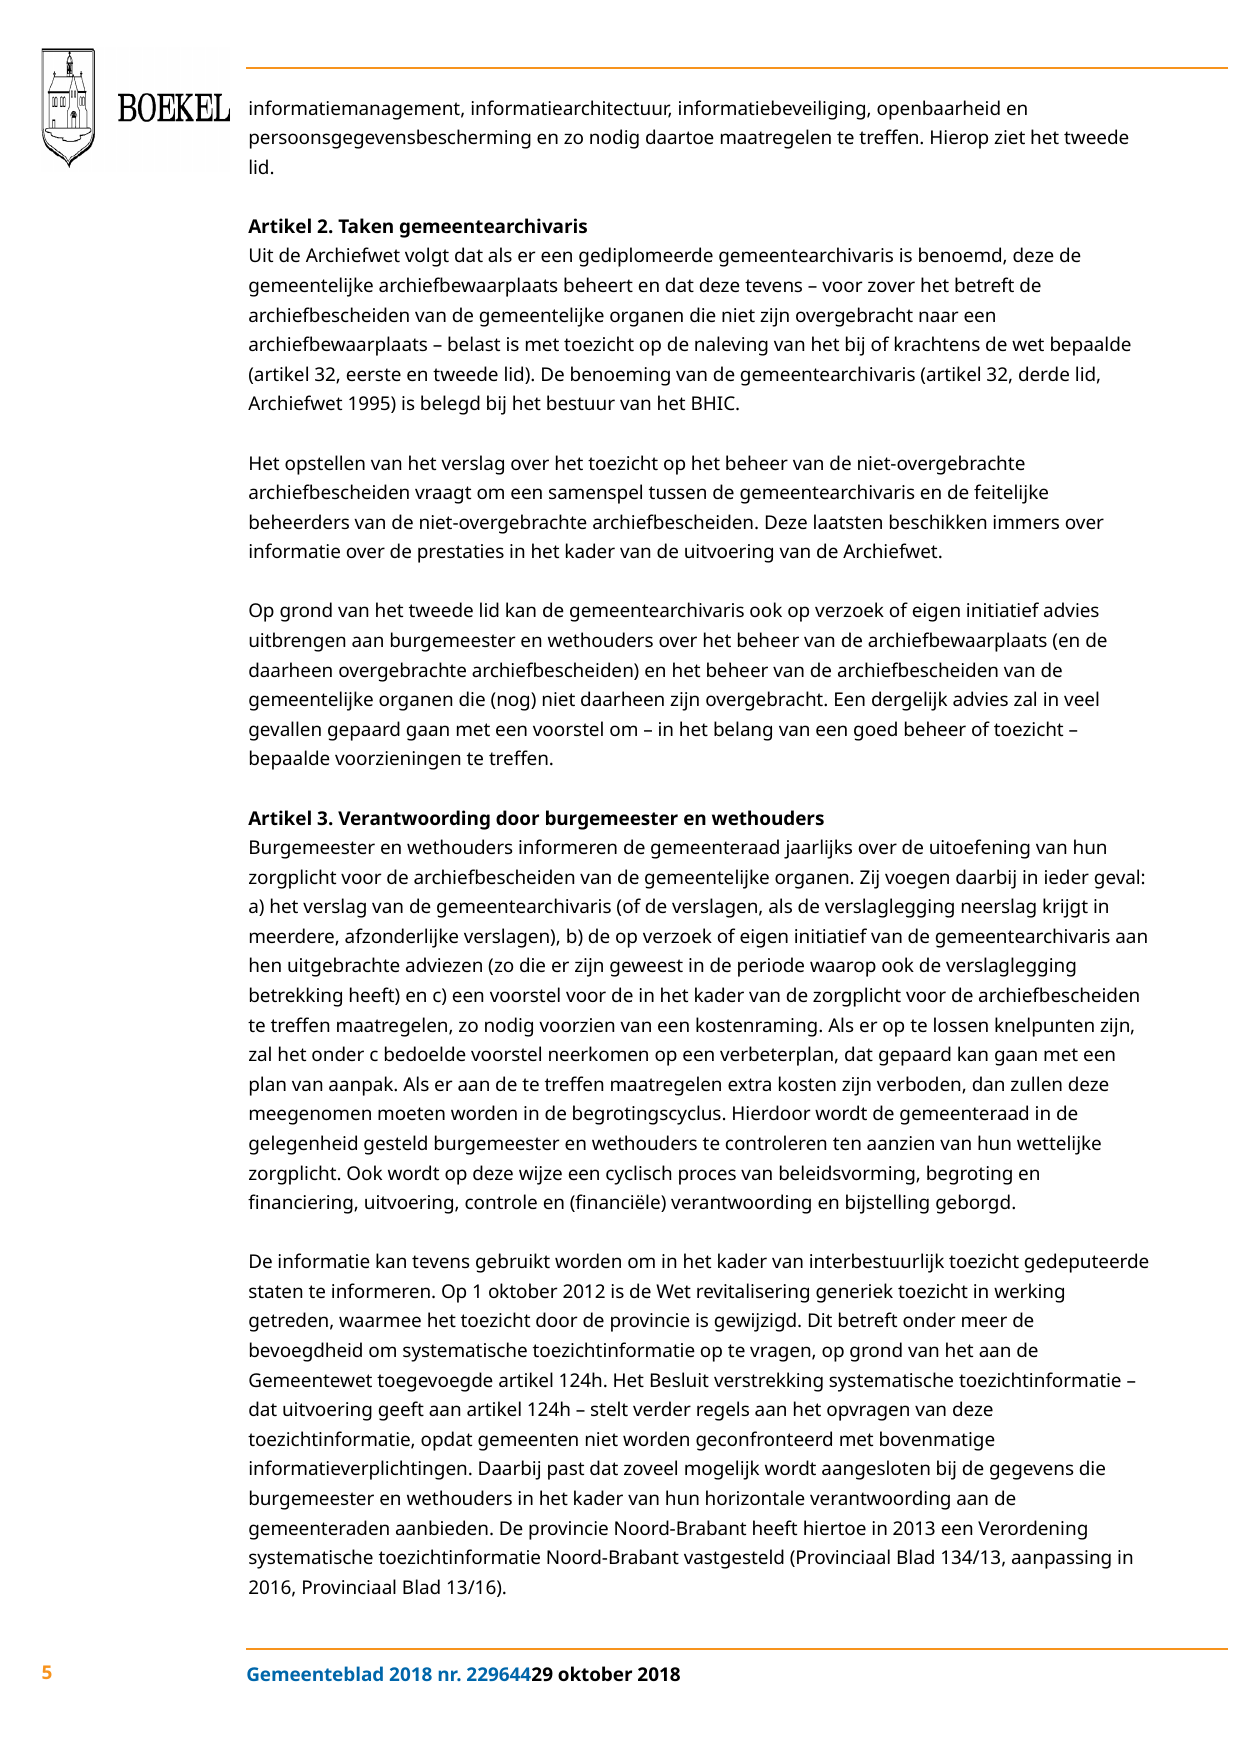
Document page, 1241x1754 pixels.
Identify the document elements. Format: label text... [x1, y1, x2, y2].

text Artikel 2. Taken gemeentearchivaris [248, 213, 1152, 239]
text De informatie kan tevens gebruikt worden om in het kader van interbestuurlijk toezicht gedeputeerde staten te informeren. Op 1 oktober 2012 is de Wet revitalisering generiek toezicht in werking getreden, waarmee het toezicht door de provincie is gewijzigd. Dit betreft onder meer de bevoegdheid om systematische toezichtinformatie op te vragen, op grond van het aan de Gemeentewet toegevoegde artikel 124h. Het Besluit verstrekking systematische toezichtinformatie – dat uitvoering geeft aan artikel 124h – stelt verder regels aan het opvragen van deze toezichtinformatie, opdat gemeenten niet worden geconfronteerd met bovenmatige informatieverplichtingen. Daarbij past dat zoveel mogelijk wordt aangesloten bij de gegevens die burgemeester en wethouders in het kader van hun horizontale verantwoording aan de gemeenteraden aanbieden. De provincie Noord-Brabant heeft hiertoe in 2013 een Verordening systematische toezichtinformatie Noord-Brabant vastgesteld (Provinciaal Blad 134/13, aanpassing in 2016, Provinciaal Blad 13/16). [248, 1248, 1152, 1600]
text Uit de Archiefwet volgt dat als er een gediplomeerde gemeentearchivaris is benoemd, deze de gemeentelijke archiefbewaarplaats beheert en dat deze tevens – voor zover het betreft de archiefbescheiden van de gemeentelijke organen die niet zijn overgebracht naar een archiefbewaarplaats – belast is met toezicht op de naleving van het bij of krachtens de wet bepaalde (artikel 32, eerste en tweede lid). De benoeming van de gemeentearchivaris (artikel 32, derde lid, Archiefwet 1995) is belegd bij het bestuur van het BHIC. [248, 243, 1152, 416]
text informatiemanagement, informatiearchitectuur, informatiebeveiliging, openbaarheid en persoonsgegevensbescherming en zo nodig daartoe maatregelen te treffen. Hierop ziet het tweede lid. [248, 95, 1152, 180]
picture [41, 47, 231, 172]
text Artikel 3. Verantwoording door burgemeester en wethouders [248, 805, 1152, 831]
text Het opstellen van het verslag over het toezicht op het beheer van de niet-overgebrachte archiefbescheiden vraagt om een samenspel tussen de gemeentearchivaris en de feitelijke beheerders van de niet-overgebrachte archiefbescheiden. Deze laatsten beschikken immers over informatie over de prestaties in het kader van de uitvoering van de Archiefwet. [248, 450, 1152, 564]
text Op grond van het tweede lid kan de gemeentearchivaris ook op verzoek of eigen initiatief advies uitbrengen aan burgemeester en wethouders over het beheer van de archiefbewaarplaats (en de daarheen overgebrachte archiefbescheiden) en het beheer van de archiefbescheiden van de gemeentelijke organen die (nog) niet daarheen zijn overgebracht. Een dergelijk advies zal in veel gevallen gepaard gaan met een voorstel om – in het belang van een goed beheer of toezicht – bepaalde voorzieningen te treffen. [248, 598, 1152, 771]
text Burgemeester en wethouders informeren de gemeenteraad jaarlijks over de uitoefening van hun zorgplicht voor de archiefbescheiden van de gemeentelijke organen. Zij voegen daarbij in ieder geval: a) het verslag van de gemeentearchivaris (of de verslagen, als de verslaglegging neerslag krijgt in meerdere, afzonderlijke verslagen), b) de op verzoek of eigen initiatief van de gemeentearchivaris aan hen uitgebrachte adviezen (zo die er zijn geweest in de periode waarop ook de verslaglegging betrekking heeft) en c) een voorstel voor de in het kader van de zorgplicht voor de archiefbescheiden te treffen maatregelen, zo nodig voorzien van een kostenraming. Als er op te lossen knelpunten zijn, zal het onder c bedoelde voorstel neerkomen op een verbeterplan, dat gepaard kan gaan met een plan van aanpak. Als er aan de te treffen maatregelen extra kosten zijn verboden, dan zullen deze meegenomen moeten worden in de begrotingscyclus. Hierdoor wordt de gemeenteraad in de gelegenheid gesteld burgemeester en wethouders te controleren ten aanzien van hun wettelijke zorgplicht. Ook wordt op deze wijze een cyclisch proces van beleidsvorming, begroting en financiering, uitvoering, controle en (financiële) verantwoording en bijstelling geborgd. [248, 834, 1152, 1215]
